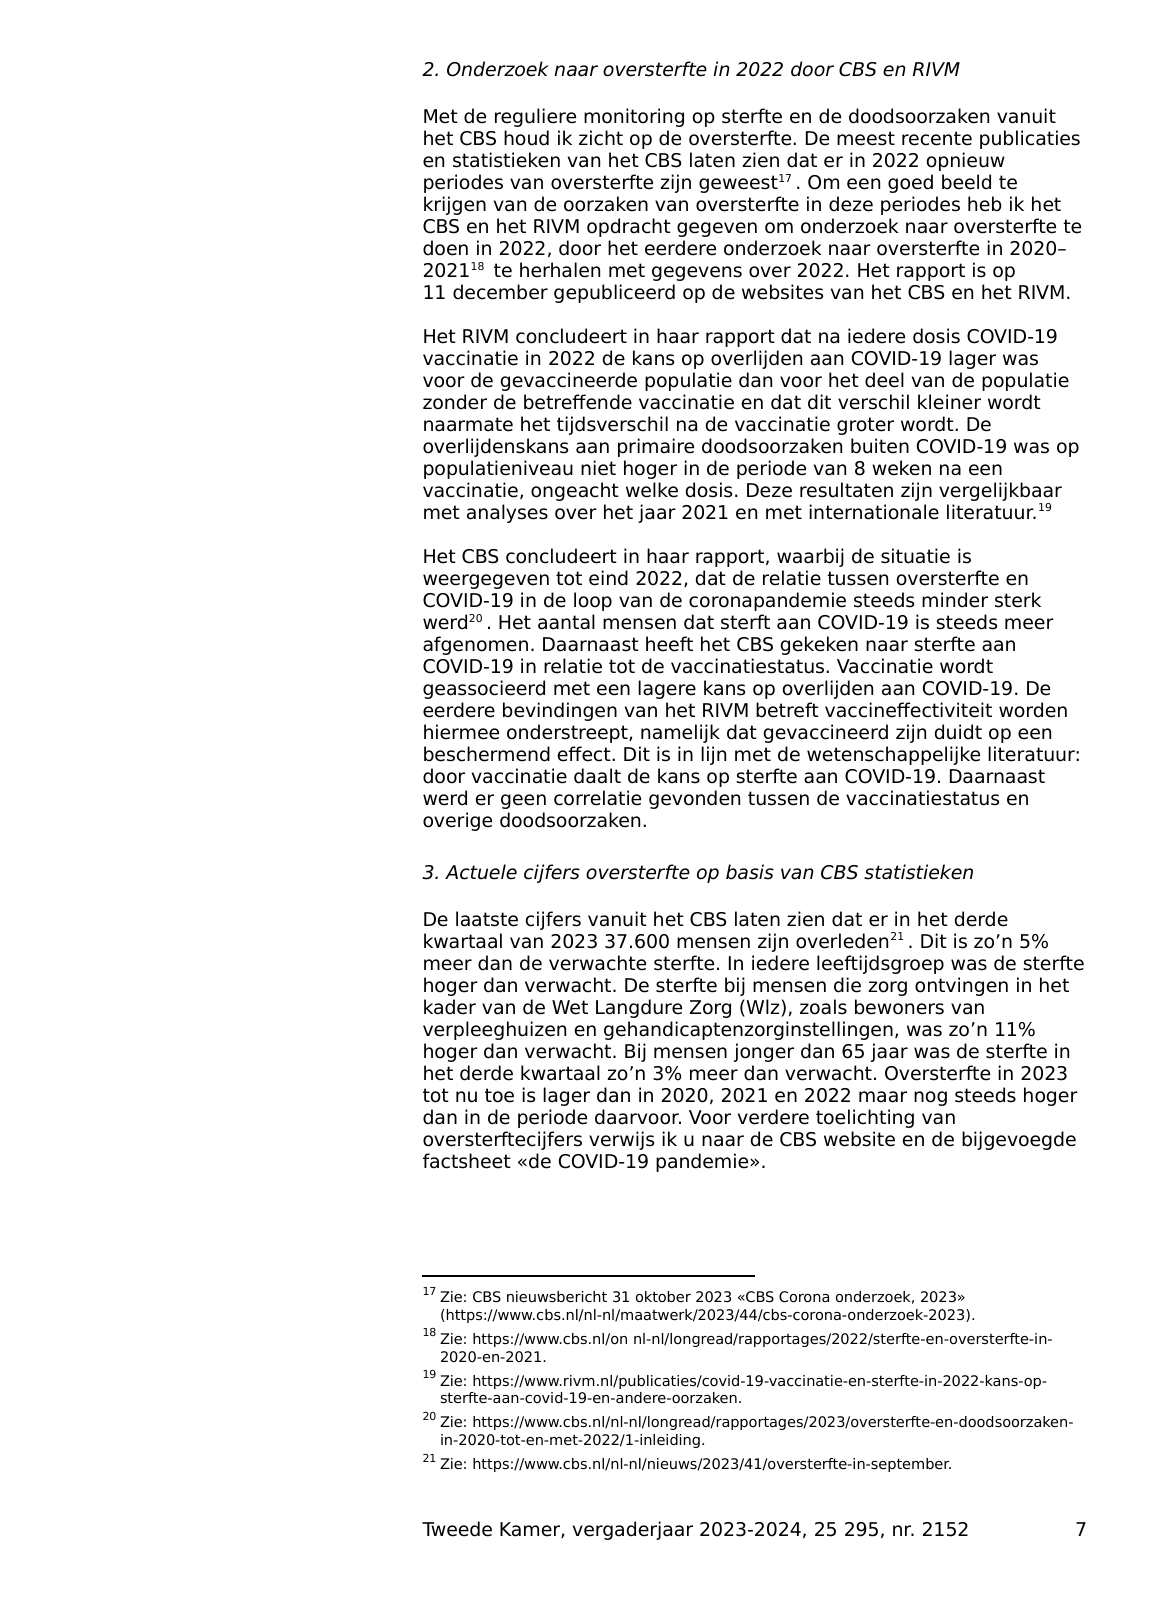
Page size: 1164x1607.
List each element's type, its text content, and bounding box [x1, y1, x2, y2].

text Zie: https://www.cbs.nl/nl-nl/nieuws/2023/41/oversterfte-in-september. [422, 1452, 1087, 1474]
text Zie: https://www.cbs.nl/on nl-nl/longread/rapportages/2022/sterfte-en-oversterfte-in-2020-en-2021. [422, 1327, 1087, 1366]
text Zie: CBS nieuwsbericht 31 oktober 2023 «CBS Corona onderzoek, 2023» (https://www.cbs.nl/nl-nl/maatwerk/2023/44/cbs-corona-onderzoek-2023). [422, 1285, 1087, 1324]
text Het RIVM concludeert in haar rapport dat na iedere dosis COVID-19 vaccinatie in 2022 de kans op overlijden aan COVID-19 lager was voor de gevaccineerde populatie dan voor het deel van de populatie zonder de betreffende vaccinatie en dat dit verschil kleiner wordt naarmate het tijdsverschil na de vaccinatie groter wordt. De overlijdenskans aan primaire doodsoorzaken buiten COVID-19 was op populatieniveau niet hoger in de periode van 8 weken na een vaccinatie, ongeacht welke dosis. Deze resultaten zijn vergelijkbaar met analyses over het jaar 2021 en met internationale literatuur. [422, 326, 1087, 524]
text De laatste cijfers vanuit het CBS laten zien dat er in het derde kwartaal van 2023 37.600 mensen zijn overleden. Dit is zo’n 5% meer dan de verwachte sterfte. In iedere leeftijdsgroep was de sterfte hoger dan verwacht. De sterfte bij mensen die zorg ontvingen in het kader van de Wet Langdure Zorg (Wlz), zoals bewoners van verpleeghuizen en gehandicaptenzorginstellingen, was zo’n 11% hoger dan verwacht. Bij mensen jonger dan 65 jaar was de sterfte in het derde kwartaal zo’n 3% meer dan verwacht. Oversterfte in 2023 tot nu toe is lager dan in 2020, 2021 en 2022 maar nog steeds hoger dan in de periode daarvoor. Voor verdere toelichting van oversterftecijfers verwijs ik u naar de CBS website en de bijgevoegde factsheet «de COVID-19 pandemie». [422, 909, 1087, 1172]
text Zie: https://www.rivm.nl/publicaties/covid-19-vaccinatie-en-sterfte-in-2022-kans-op-sterfte-aan-covid-19-en-andere-oorzaken. [422, 1368, 1087, 1407]
text Het CBS concludeert in haar rapport, waarbij de situatie is weergegeven tot eind 2022, dat de relatie tussen oversterfte en COVID-19 in de loop van de coronapandemie steeds minder sterk werd. Het aantal mensen dat sterft aan COVID-19 is steeds meer afgenomen. Daarnaast heeft het CBS gekeken naar sterfte aan COVID-19 in relatie tot de vaccinatiestatus. Vaccinatie wordt geassocieerd met een lagere kans op overlijden aan COVID-19. De eerdere bevindingen van het RIVM betreft vaccineffectiviteit worden hiermee onderstreept, namelijk dat gevaccineerd zijn duidt op een beschermend effect. Dit is in lijn met de wetenschappelijke literatuur: door vaccinatie daalt de kans op sterfte aan COVID-19. Daarnaast werd er geen correlatie gevonden tussen de vaccinatiestatus en overige doodsoorzaken. [422, 546, 1087, 832]
subtitle 3. Actuele cijfers oversterfte op basis van CBS statistieken [422, 862, 1087, 884]
text Zie: https://www.cbs.nl/nl-nl/longread/rapportages/2023/oversterfte-en-doodsoorzaken-in-2020-tot-en-met-2022/1-inleiding. [422, 1410, 1087, 1449]
subtitle 2. Onderzoek naar oversterfte in 2022 door CBS en RIVM [422, 59, 1087, 81]
text Met de reguliere monitoring op sterfte en de doodsoorzaken vanuit het CBS houd ik zicht op de oversterfte. De meest recente publicaties en statistieken van het CBS laten zien dat er in 2022 opnieuw periodes van oversterfte zijn geweest. Om een goed beeld te krijgen van de oorzaken van oversterfte in deze periodes heb ik het CBS en het RIVM opdracht gegeven om onderzoek naar oversterfte te doen in 2022, door het eerdere onderzoek naar oversterfte in 2020–2021 te herhalen met gegevens over 2022. Het rapport is op 11 december gepubliceerd op de websites van het CBS en het RIVM. [422, 106, 1087, 304]
